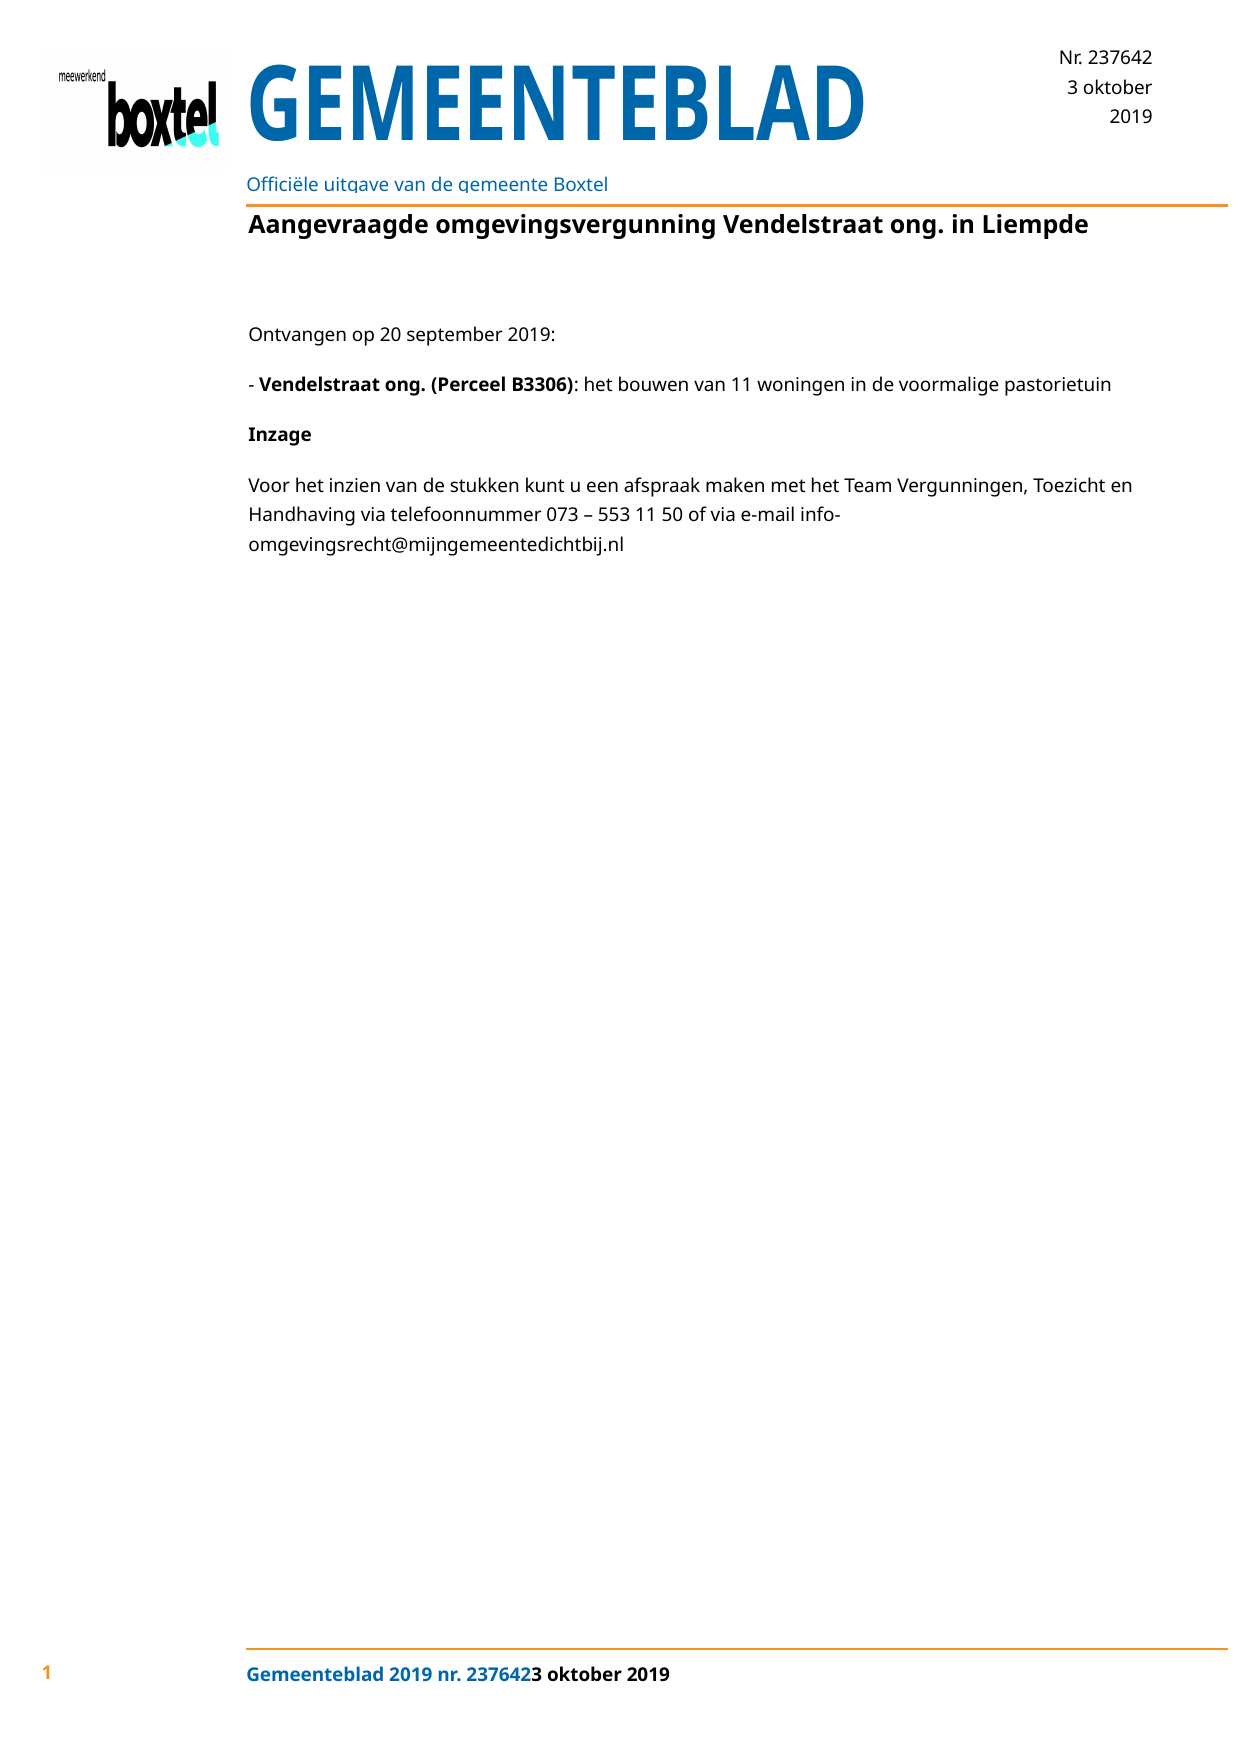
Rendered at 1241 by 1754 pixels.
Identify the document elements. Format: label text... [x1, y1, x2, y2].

picture [41, 47, 231, 172]
text Aangevraagde omgevingsvergunning Vendelstraat ong. in Liempde [248, 207, 1152, 241]
text Voor het inzien van de stukken kunt u een afspraak maken met het Team Vergunningen, Toezicht en Handhaving via telefoonnummer 073 – 553 11 50 of via e-mail info-omgevingsrecht@mijngemeentedichtbij.nl [248, 472, 1152, 557]
text Ontvangen op 20 september 2019: [248, 321, 1152, 346]
text - Vendelstraat ong. (Perceel B3306): het bouwen van 11 woningen in de voormalige pastorietuin [248, 371, 1152, 397]
text Inzage [248, 422, 1152, 447]
